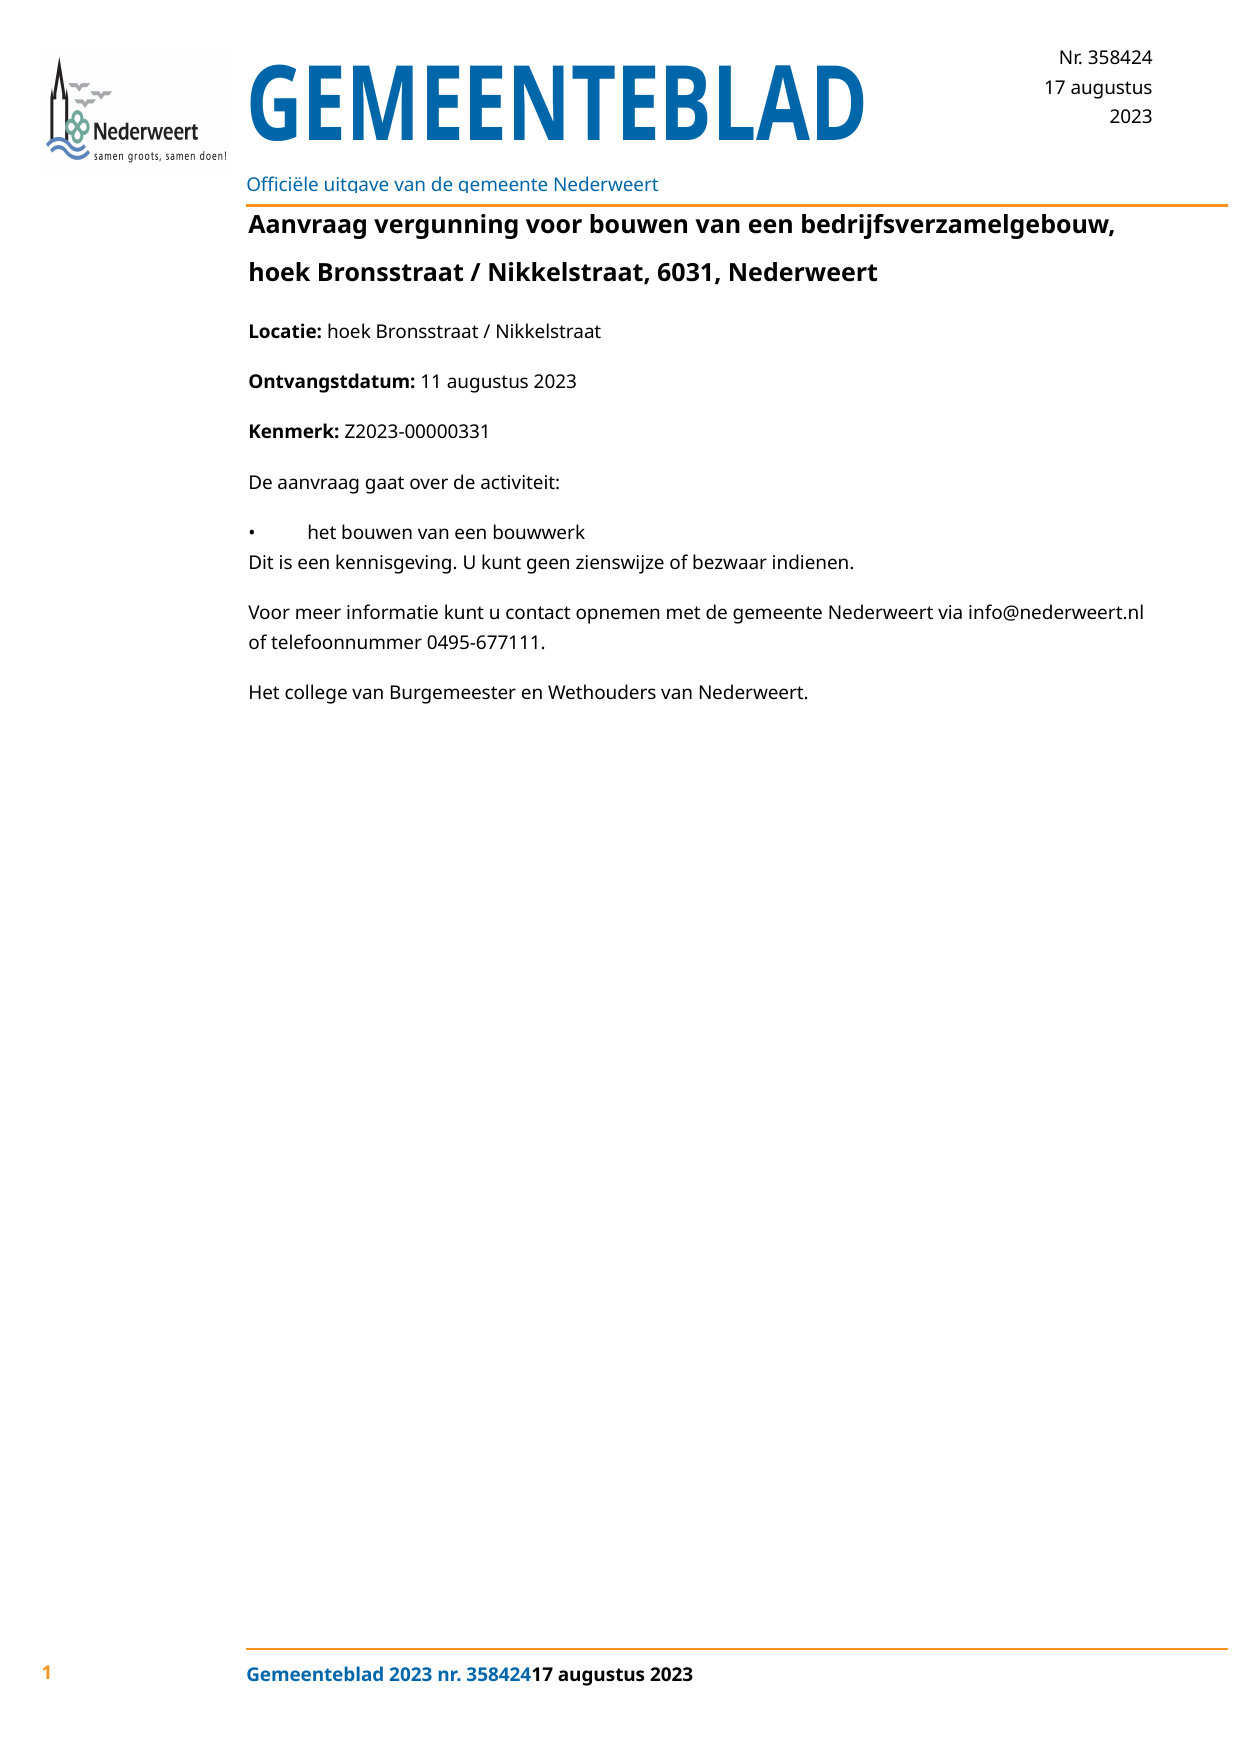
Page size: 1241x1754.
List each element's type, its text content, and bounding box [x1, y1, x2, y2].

text De aanvraag gaat over de activiteit: [248, 469, 1152, 495]
text Dit is een kennisgeving. U kunt geen zienswijze of bezwaar indienen. [248, 549, 1152, 575]
text Locatie: hoek Bronsstraat / Nikkelstraat [248, 318, 1152, 344]
text Ontvangstdatum: 11 augustus 2023 [248, 368, 1152, 394]
text Aanvraag vergunning voor bouwen van een bedrijfsverzamelgebouw, hoek Bronsstraat / Nikkelstraat, 6031, Nederweert [248, 207, 1152, 288]
text Voor meer informatie kunt u contact opnemen met de gemeente Nederweert via info@nederweert.nl of telefoonnummer 0495-677111. [248, 599, 1152, 655]
picture [41, 47, 231, 172]
text Het college van Burgemeester en Wethouders van Nederweert. [248, 679, 1152, 705]
text Kenmerk: Z2023-00000331 [248, 419, 1152, 444]
list het bouwen van een bouwwerk [248, 519, 1152, 545]
